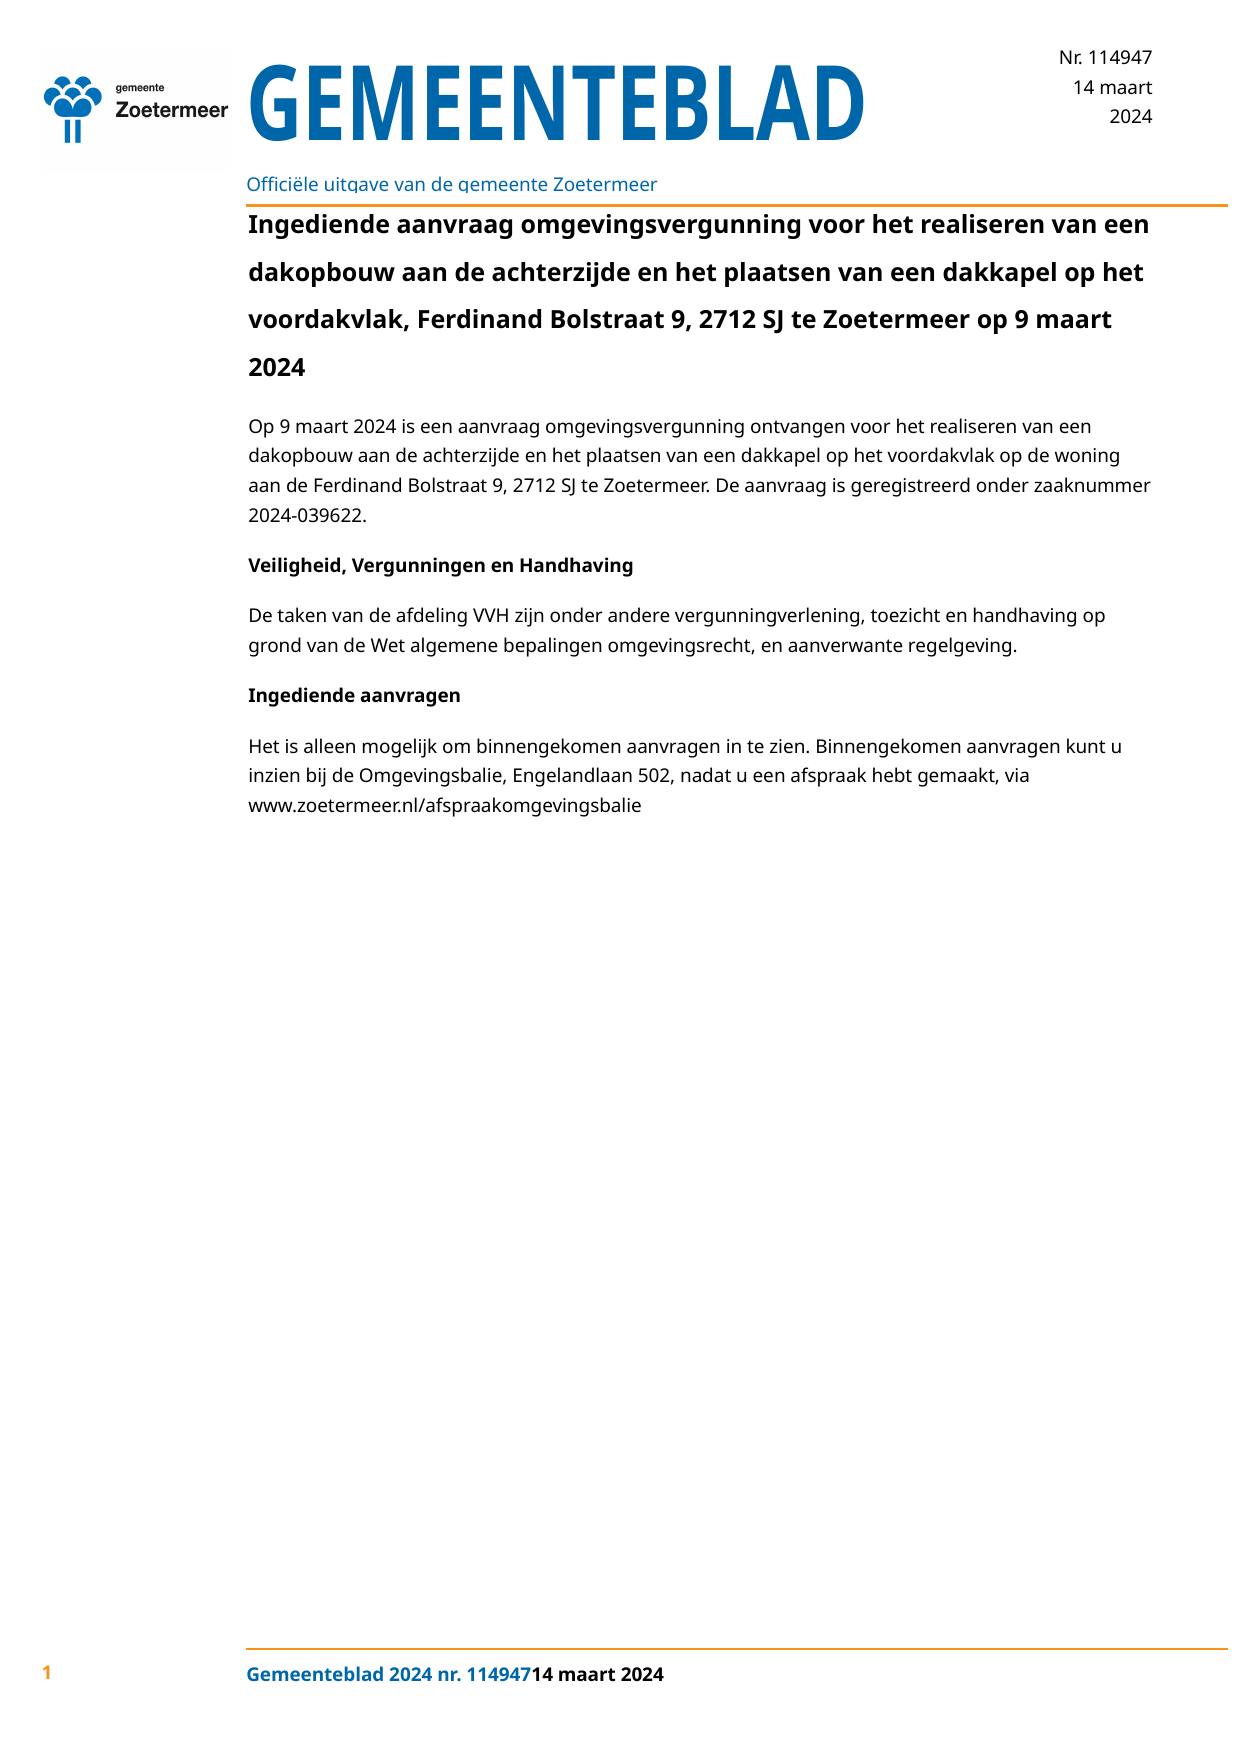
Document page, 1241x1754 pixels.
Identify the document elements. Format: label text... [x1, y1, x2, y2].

text Ingediende aanvraag omgevingsvergunning voor het realiseren van een dakopbouw aan de achterzijde en het plaatsen van een dakkapel op het voordakvlak, Ferdinand Bolstraat 9, 2712 SJ te Zoetermeer op 9 maart 2024 [248, 207, 1152, 384]
text Veiligheid, Vergunningen en Handhaving [248, 552, 1152, 578]
text De taken van de afdeling VVH zijn onder andere vergunningverlening, toezicht en handhaving op grond van de Wet algemene bepalingen omgevingsrecht, en aanverwante regelgeving. [248, 603, 1152, 658]
text Op 9 maart 2024 is een aanvraag omgevingsvergunning ontvangen voor het realiseren van een dakopbouw aan de achterzijde en het plaatsen van een dakkapel op het voordakvlak op de woning aan de Ferdinand Bolstraat 9, 2712 SJ te Zoetermeer. De aanvraag is geregistreerd onder zaaknummer 2024-039622. [248, 413, 1152, 528]
picture [41, 47, 231, 172]
text Het is alleen mogelijk om binnengekomen aanvragen in te zien. Binnengekomen aanvragen kunt u inzien bij de Omgevingsbalie, Engelandlaan 502, nadat u een afspraak hebt gemaakt, via www.zoetermeer.nl/afspraakomgevingsbalie [248, 733, 1152, 818]
text Ingediende aanvragen [248, 683, 1152, 708]
